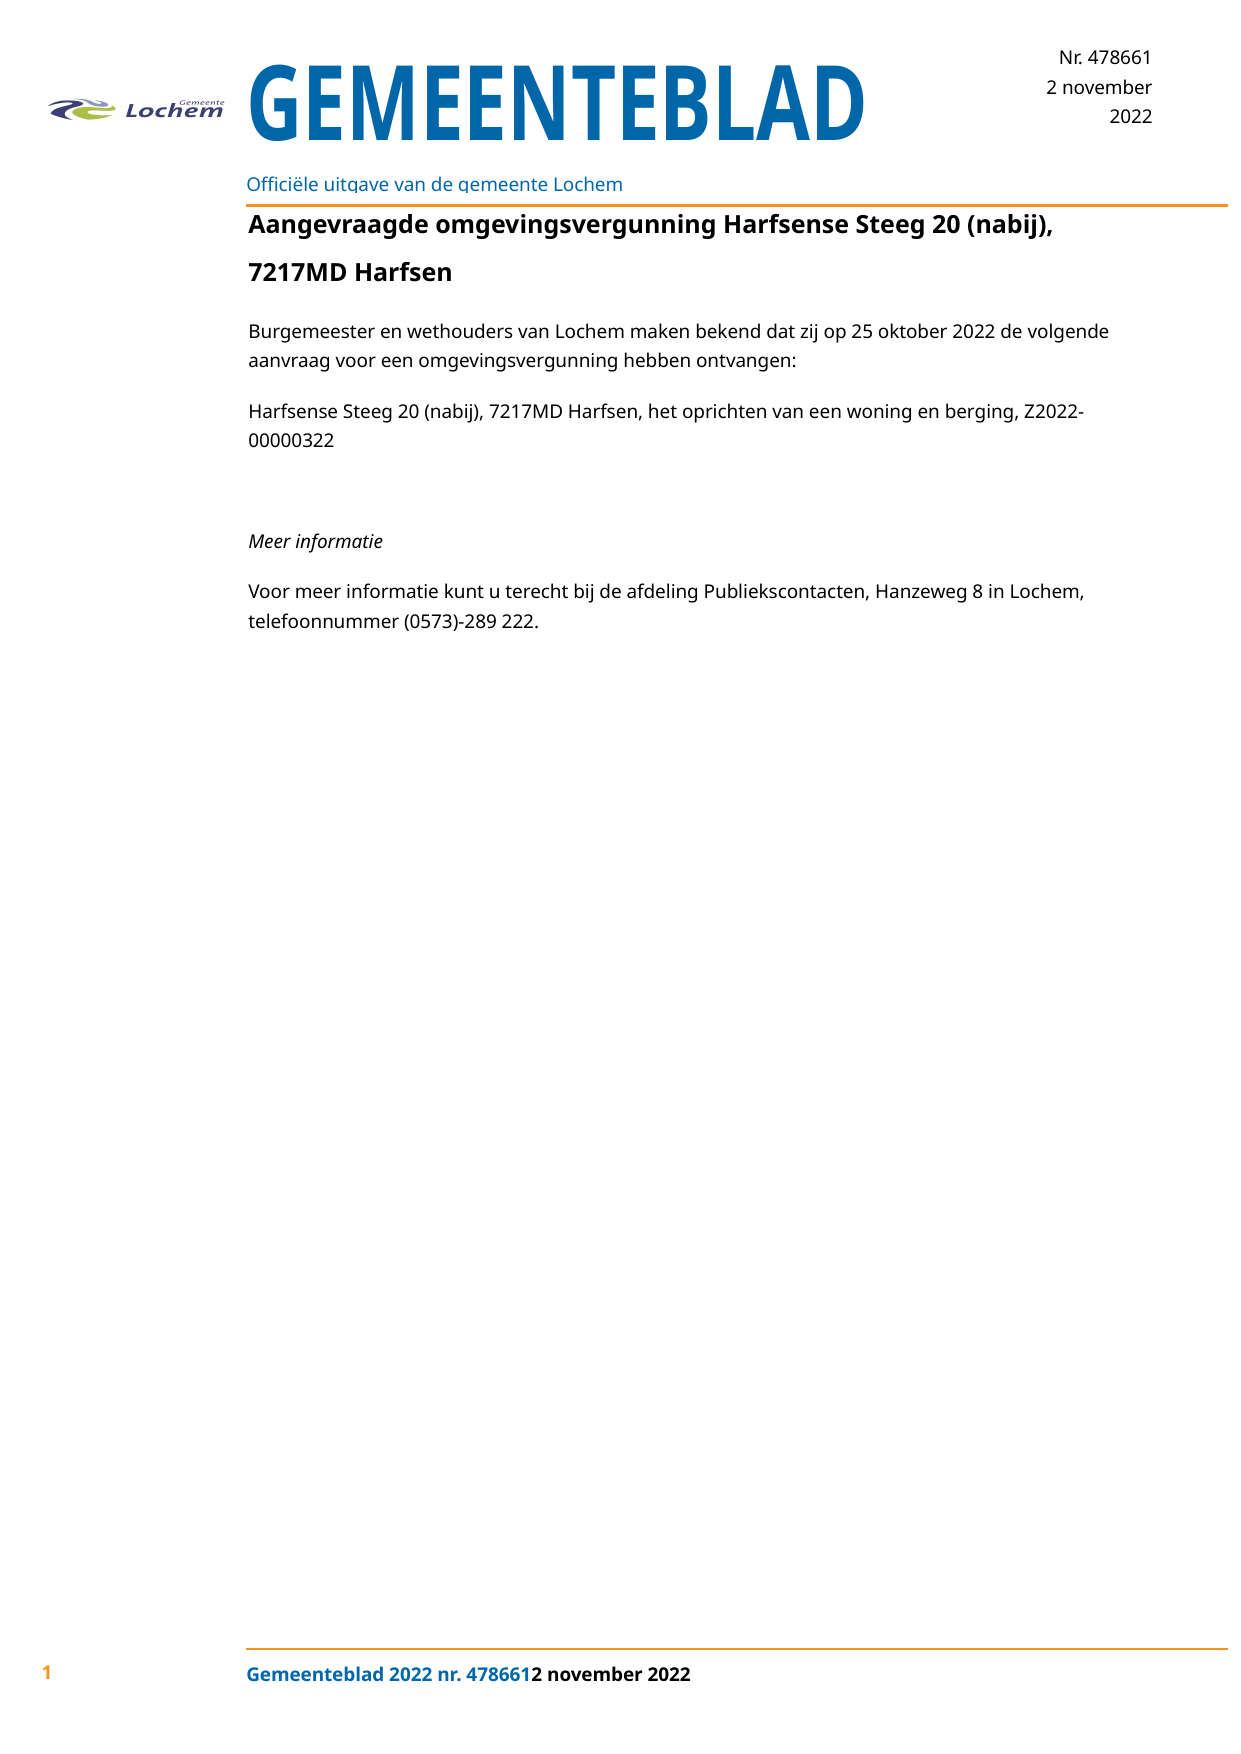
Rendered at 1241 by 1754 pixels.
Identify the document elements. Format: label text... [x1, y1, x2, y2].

text Aangevraagde omgevingsvergunning Harfsense Steeg 20 (nabij), 7217MD Harfsen [248, 207, 1152, 288]
text Voor meer informatie kunt u terecht bij de afdeling Publiekscontacten, Hanzeweg 8 in Lochem, telefoonnummer (0573)-289 222. [248, 579, 1152, 634]
picture [41, 47, 231, 172]
text Meer informatie [248, 528, 1152, 554]
text Burgemeester en wethouders van Lochem maken bekend dat zij op 25 oktober 2022 de volgende aanvraag voor een omgevingsvergunning hebben ontvangen: [248, 318, 1152, 373]
text Harfsense Steeg 20 (nabij), 7217MD Harfsen, het oprichten van een woning en berging, Z2022-00000322 [248, 398, 1152, 453]
